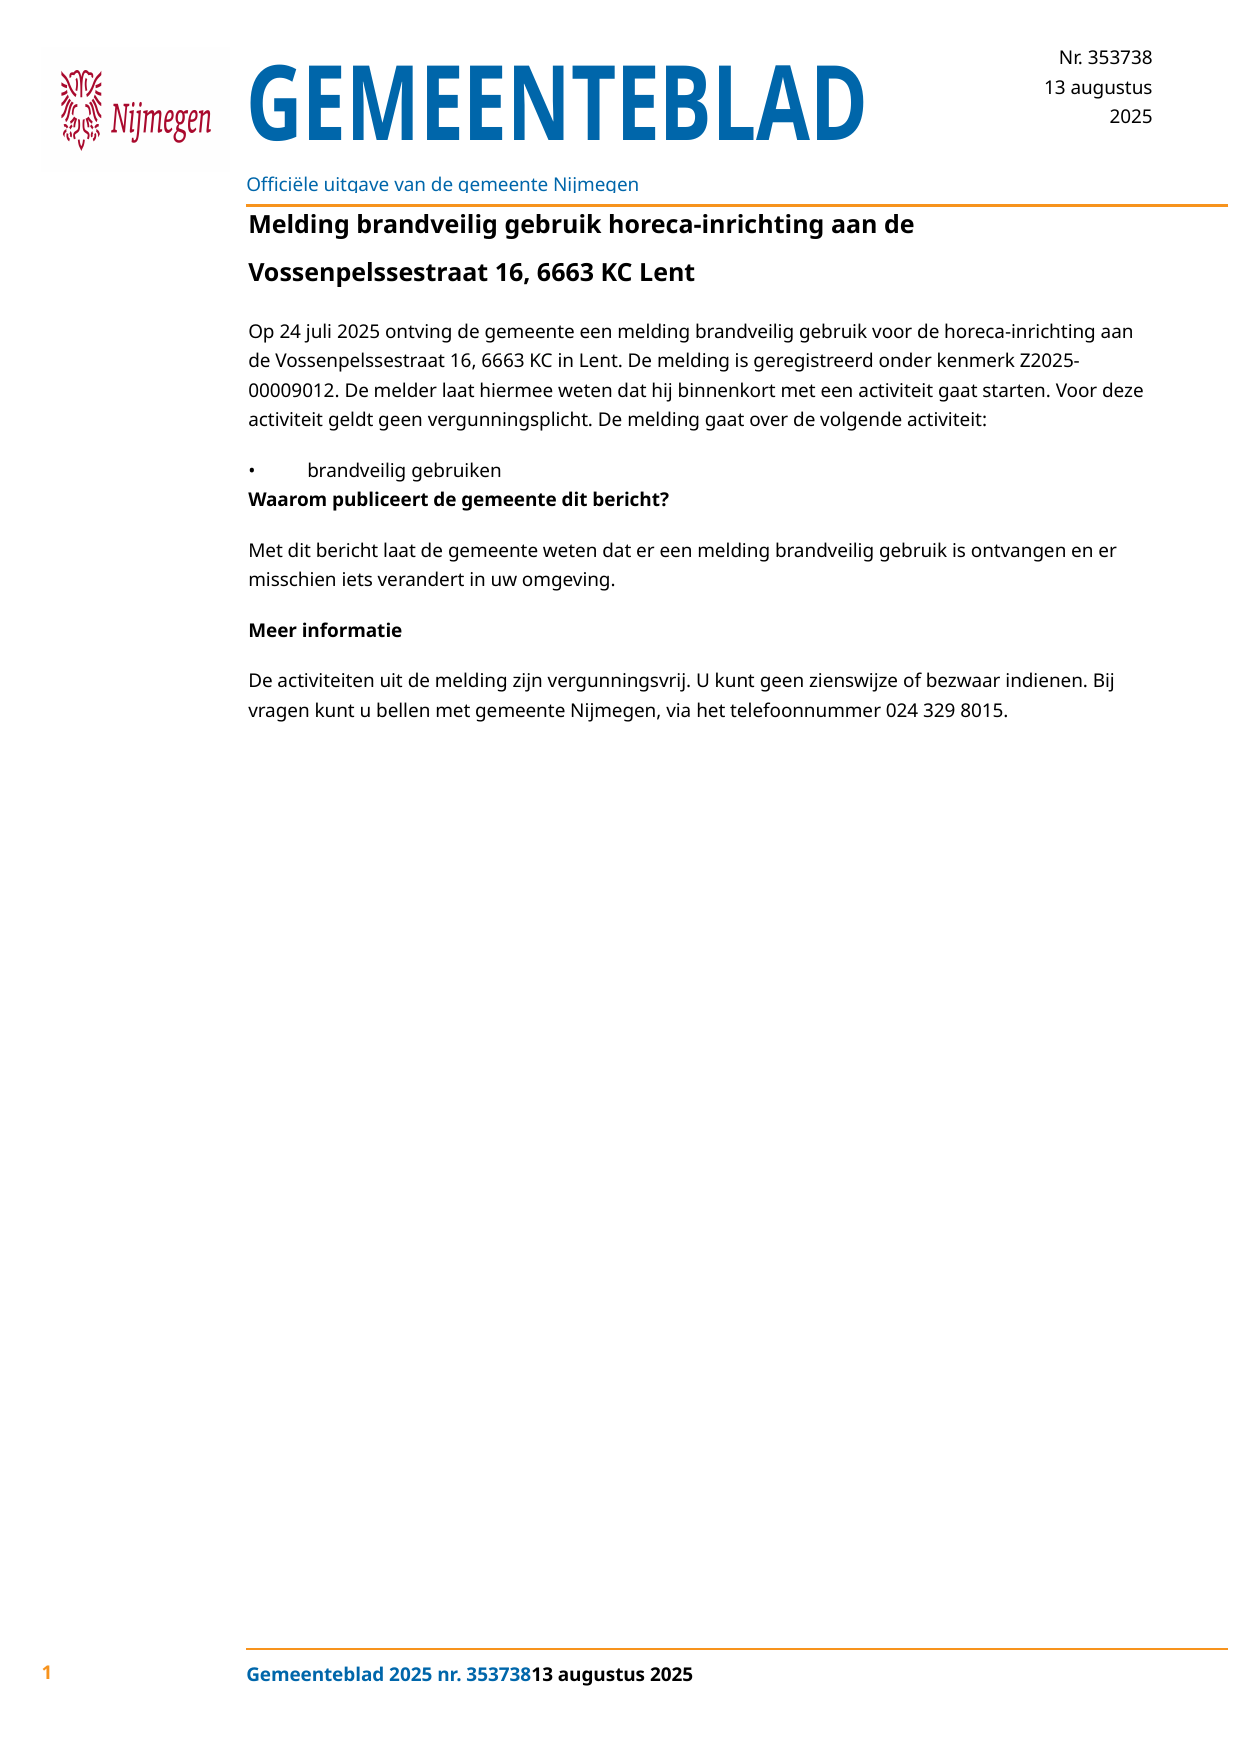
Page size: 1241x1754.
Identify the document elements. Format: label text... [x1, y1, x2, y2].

text Meer informatie [248, 617, 1152, 643]
text Melding brandveilig gebruik horeca-inrichting aan de Vossenpelssestraat 16, 6663 KC Lent [248, 207, 1152, 288]
text De activiteiten uit de melding zijn vergunningsvrij. U kunt geen zienswijze of bezwaar indienen. Bij vragen kunt u bellen met gemeente Nijmegen, via het telefoonnummer 024 329 8015. [248, 667, 1152, 723]
text Op 24 juli 2025 ontving de gemeente een melding brandveilig gebruik voor de horeca-inrichting aan de Vossenpelssestraat 16, 6663 KC in Lent. De melding is geregistreerd onder kenmerk Z2025-00009012. De melder laat hiermee weten dat hij binnenkort met een activiteit gaat starten. Voor deze activiteit geldt geen vergunningsplicht. De melding gaat over de volgende activiteit: [248, 318, 1152, 432]
text Waarom publiceert de gemeente dit bericht? [248, 487, 1152, 512]
picture [41, 47, 231, 172]
list brandveilig gebruiken [248, 457, 1152, 483]
text Met dit bericht laat de gemeente weten dat er een melding brandveilig gebruik is ontvangen en er misschien iets verandert in uw omgeving. [248, 537, 1152, 592]
